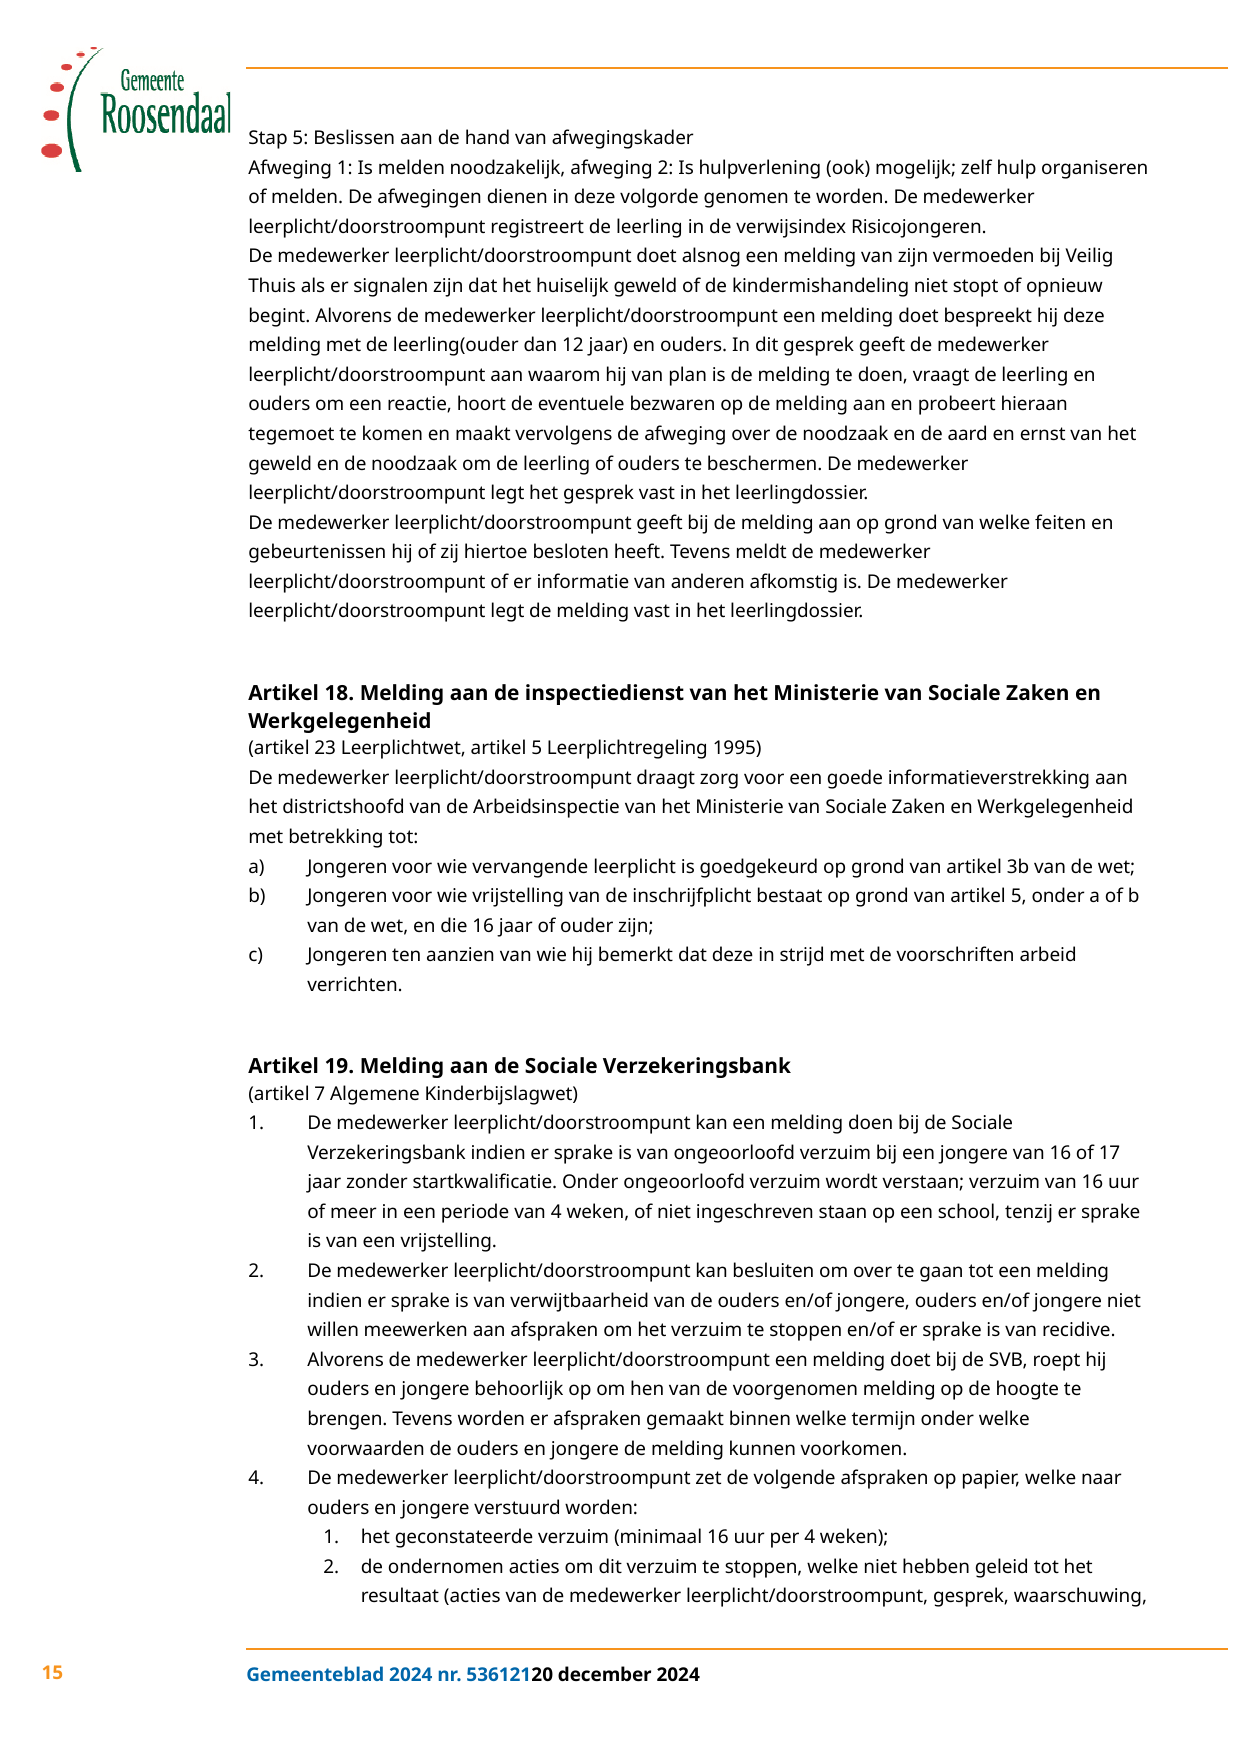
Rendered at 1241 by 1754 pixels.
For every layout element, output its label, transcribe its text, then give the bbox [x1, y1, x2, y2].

list de ondernomen acties om dit verzuim te stoppen, welke niet hebben geleid tot het resultaat (acties van de medewerker leerplicht/doorstroompunt, gesprek, waarschuwing, [323, 1553, 1152, 1608]
text Artikel 18. Melding aan de inspectiedienst van het Ministerie van Sociale Zaken en Werkgelegenheid [248, 678, 1152, 734]
text Stap 5: Beslissen aan de hand van afwegingskader [248, 124, 1152, 150]
list Jongeren ten aanzien van wie hij bemerkt dat deze in strijd met de voorschriften arbeid verrichten. [248, 942, 1152, 997]
list Alvorens de medewerker leerplicht/doorstroompunt een melding doet bij de SVB, roept hij ouders en jongere behoorlijk op om hen van de voorgenomen melding op de hoogte te brengen. Tevens worden er afspraken gemaakt binnen welke termijn onder welke voorwaarden de ouders en jongere de melding kunnen voorkomen. [248, 1346, 1152, 1460]
list Jongeren voor wie vrijstelling van de inschrijfplicht bestaat op grond van artikel 5, onder a of b van de wet, en die 16 jaar of ouder zijn; [248, 882, 1152, 938]
list De medewerker leerplicht/doorstroompunt kan besluiten om over te gaan tot een melding indien er sprake is van verwijtbaarheid van de ouders en/of jongere, ouders en/of jongere niet willen meewerken aan afspraken om het verzuim te stoppen en/of er sprake is van recidive. [248, 1257, 1152, 1342]
text De medewerker leerplicht/doorstroompunt doet alsnog een melding van zijn vermoeden bij Veilig Thuis als er signalen zijn dat het huiselijk geweld of de kindermishandeling niet stopt of opnieuw begint. Alvorens de medewerker leerplicht/doorstroompunt een melding doet bespreekt hij deze melding met de leerling(ouder dan 12 jaar) en ouders. In dit gesprek geeft de medewerker leerplicht/doorstroompunt aan waarom hij van plan is de melding te doen, vraagt de leerling en ouders om een reactie, hoort de eventuele bezwaren op de melding aan en probeert hieraan tegemoet te komen en maakt vervolgens de afweging over de noodzaak en de aard en ernst van het geweld en de noodzaak om de leerling of ouders te beschermen. De medewerker leerplicht/doorstroompunt legt het gesprek vast in het leerlingdossier. [248, 243, 1152, 505]
text De medewerker leerplicht/doorstroompunt geeft bij de melding aan op grond van welke feiten en gebeurtenissen hij of zij hiertoe besloten heeft. Tevens meldt de medewerker leerplicht/doorstroompunt of er informatie van anderen afkomstig is. De medewerker leerplicht/doorstroompunt legt de melding vast in het leerlingdossier. [248, 509, 1152, 623]
picture [41, 47, 231, 172]
text Afweging 1: Is melden noodzakelijk, afweging 2: Is hulpverlening (ook) mogelijk; zelf hulp organiseren of melden. De afwegingen dienen in deze volgorde genomen te worden. De medewerker leerplicht/doorstroompunt registreert de leerling in de verwijsindex Risicojongeren. [248, 154, 1152, 239]
text (artikel 7 Algemene Kinderbijslagwet) [248, 1080, 1152, 1105]
list het geconstateerde verzuim (minimaal 16 uur per 4 weken); [323, 1523, 1152, 1549]
list De medewerker leerplicht/doorstroompunt zet de volgende afspraken op papier, welke naar ouders en jongere verstuurd worden: [248, 1464, 1152, 1519]
list Jongeren voor wie vervangende leerplicht is goedgekeurd op grond van artikel 3b van de wet; [248, 853, 1152, 879]
text (artikel 23 Leerplichtwet, artikel 5 Leerplichtregeling 1995) [248, 734, 1152, 760]
text De medewerker leerplicht/doorstroompunt draagt zorg voor een goede informatieverstrekking aan het districtshoofd van de Arbeidsinspectie van het Ministerie van Sociale Zaken en Werkgelegenheid met betrekking tot: [248, 764, 1152, 849]
text Artikel 19. Melding aan de Sociale Verzekeringsbank [248, 1051, 1152, 1080]
list De medewerker leerplicht/doorstroompunt kan een melding doen bij de Sociale Verzekeringsbank indien er sprake is van ongeoorloofd verzuim bij een jongere van 16 of 17 jaar zonder startkwalificatie. Onder ongeoorloofd verzuim wordt verstaan; verzuim van 16 uur of meer in een periode van 4 weken, of niet ingeschreven staan op een school, tenzij er sprake is van een vrijstelling. [248, 1109, 1152, 1253]
